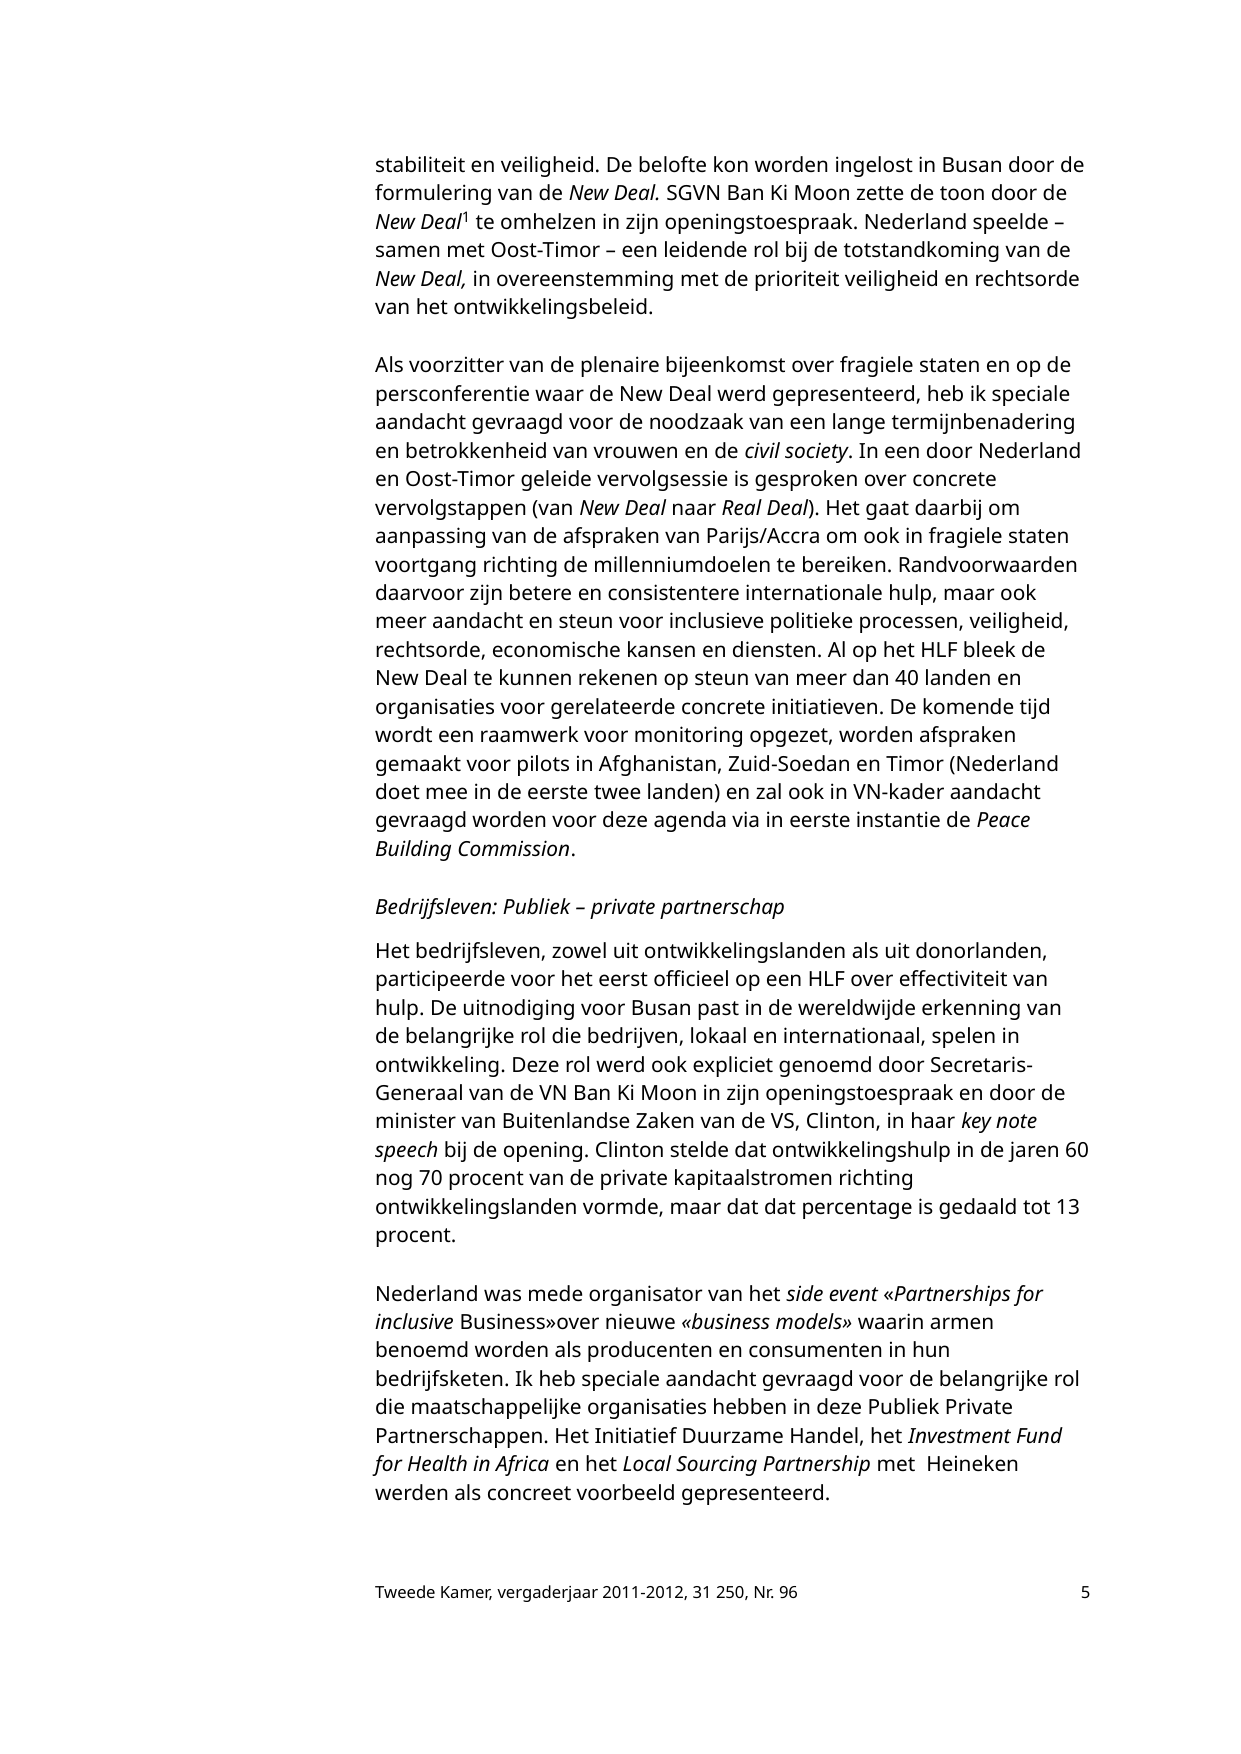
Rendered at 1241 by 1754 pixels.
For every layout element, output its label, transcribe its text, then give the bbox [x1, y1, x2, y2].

text stabiliteit en veiligheid. De belofte kon worden ingelost in Busan door de formulering van de New Deal. SGVN Ban Ki Moon zette de toon door de New Deal1 te omhelzen in zijn openingstoespraak. Nederland speelde – samen met Oost-Timor – een leidende rol bij de totstandkoming van de New Deal, in overeenstemming met de prioriteit veiligheid en rechtsorde van het ontwikkelingsbeleid. [375, 150, 1090, 321]
text Als voorzitter van de plenaire bijeenkomst over fragiele staten en op de persconferentie waar de New Deal werd gepresenteerd, heb ik speciale aandacht gevraagd voor de noodzaak van een lange termijnbenadering en betrokkenheid van vrouwen en de civil society. In een door Nederland en Oost-Timor geleide vervolgsessie is gesproken over concrete vervolgstappen (van New Deal naar Real Deal). Het gaat daarbij om aanpassing van de afspraken van Parijs/Accra om ook in fragiele staten voortgang richting de millenniumdoelen te bereiken. Randvoorwaarden daarvoor zijn betere en consistentere internationale hulp, maar ook meer aandacht en steun voor inclusieve politieke processen, veiligheid, rechtsorde, economische kansen en diensten. Al op het HLF bleek de New Deal te kunnen rekenen op steun van meer dan 40 landen en organisaties voor gerelateerde concrete initiatieven. De komende tijd wordt een raamwerk voor monitoring opgezet, worden afspraken gemaakt voor pilots in Afghanistan, Zuid-Soedan en Timor (Nederland doet mee in de eerste twee landen) en zal ook in VN-kader aandacht gevraagd worden voor deze agenda via in eerste instantie de Peace Building Commission. [375, 351, 1090, 862]
text Het bedrijfsleven, zowel uit ontwikkelingslanden als uit donorlanden, participeerde voor het eerst officieel op een HLF over effectiviteit van hulp. De uitnodiging voor Busan past in de wereldwijde erkenning van de belangrijke rol die bedrijven, lokaal en internationaal, spelen in ontwikkeling. Deze rol werd ook expliciet genoemd door Secretaris-Generaal van de VN Ban Ki Moon in zijn openingstoespraak en door de minister van Buitenlandse Zaken van de VS, Clinton, in haar key note speech bij de opening. Clinton stelde dat ontwikkelingshulp in de jaren 60 nog 70 procent van de private kapitaalstromen richting ontwikkelingslanden vormde, maar dat dat percentage is gedaald tot 13 procent. [375, 936, 1090, 1249]
text Nederland was mede organisator van het side event «Partnerships for inclusive Business»over nieuwe «business models» waarin armen benoemd worden als producenten en consumenten in hun bedrijfsketen. Ik heb speciale aandacht gevraagd voor de belangrijke rol die maatschappelijke organisaties hebben in deze Publiek Private Partnerschappen. Het Initiatief Duurzame Handel, het Investment Fund for Health in Africa en het Local Sourcing Partnership met Heineken werden als concreet voorbeeld gepresenteerd. [375, 1279, 1090, 1506]
text Bedrijfsleven: Publiek – private partnerschap [375, 892, 1090, 921]
